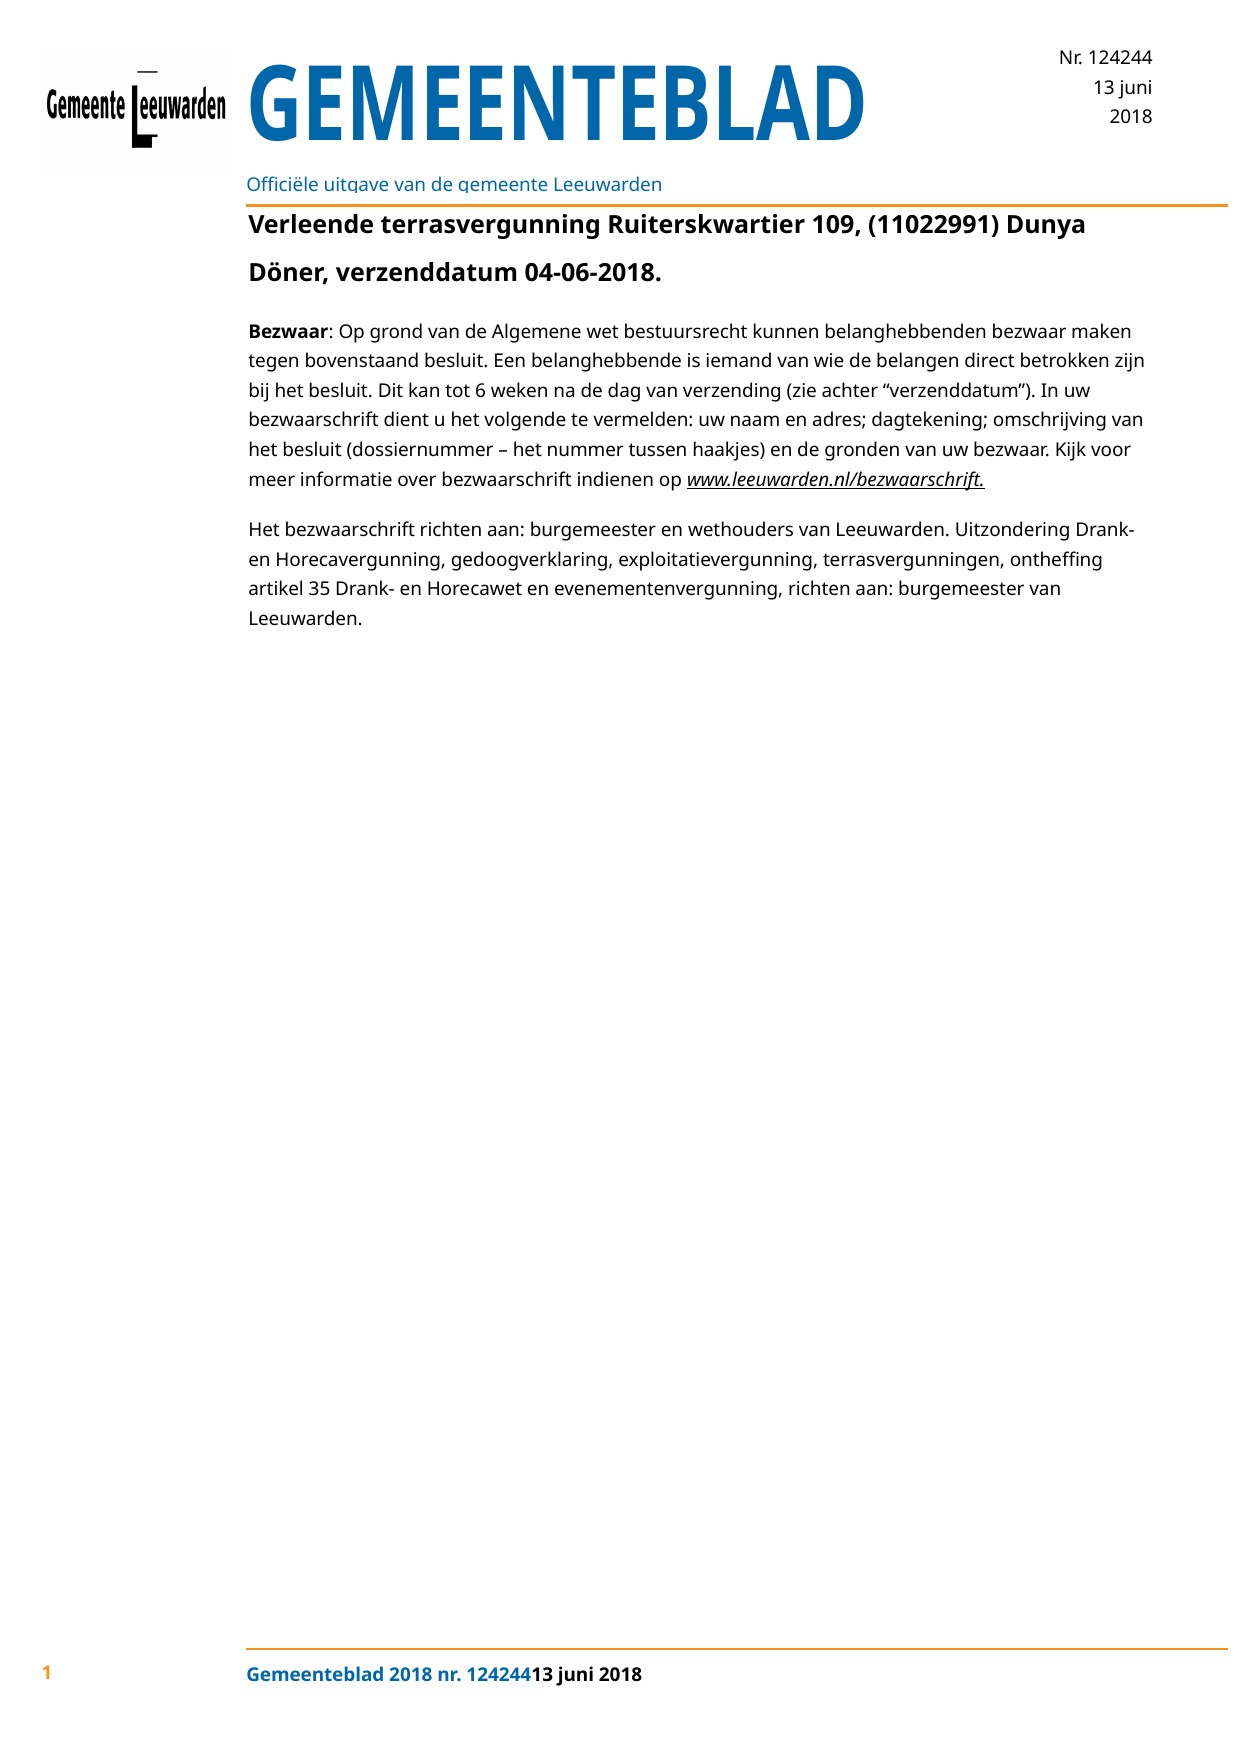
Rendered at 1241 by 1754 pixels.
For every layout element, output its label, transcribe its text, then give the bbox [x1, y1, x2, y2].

text Bezwaar: Op grond van de Algemene wet bestuursrecht kunnen belanghebbenden bezwaar maken tegen bovenstaand besluit. Een belanghebbende is iemand van wie de belangen direct betrokken zijn bij het besluit. Dit kan tot 6 weken na de dag van verzending (zie achter “verzenddatum”). In uw bezwaarschrift dient u het volgende te vermelden: uw naam en adres; dagtekening; omschrijving van het besluit (dossiernummer – het nummer tussen haakjes) en de gronden van uw bezwaar. Kijk voor meer informatie over bezwaarschrift indienen op www.leeuwarden.nl/bezwaarschrift. [248, 318, 1152, 492]
text Verleende terrasvergunning Ruiterskwartier 109, (11022991) Dunya Döner, verzenddatum 04-06-2018. [248, 207, 1152, 288]
text Het bezwaarschrift richten aan: burgemeester en wethouders van Leeuwarden. Uitzondering Drank- en Horecavergunning, gedoogverklaring, exploitatievergunning, terrasvergunningen, ontheffing artikel 35 Drank- en Horecawet en evenementenvergunning, richten aan: burgemeester van Leeuwarden. [248, 516, 1152, 631]
picture [41, 47, 231, 172]
